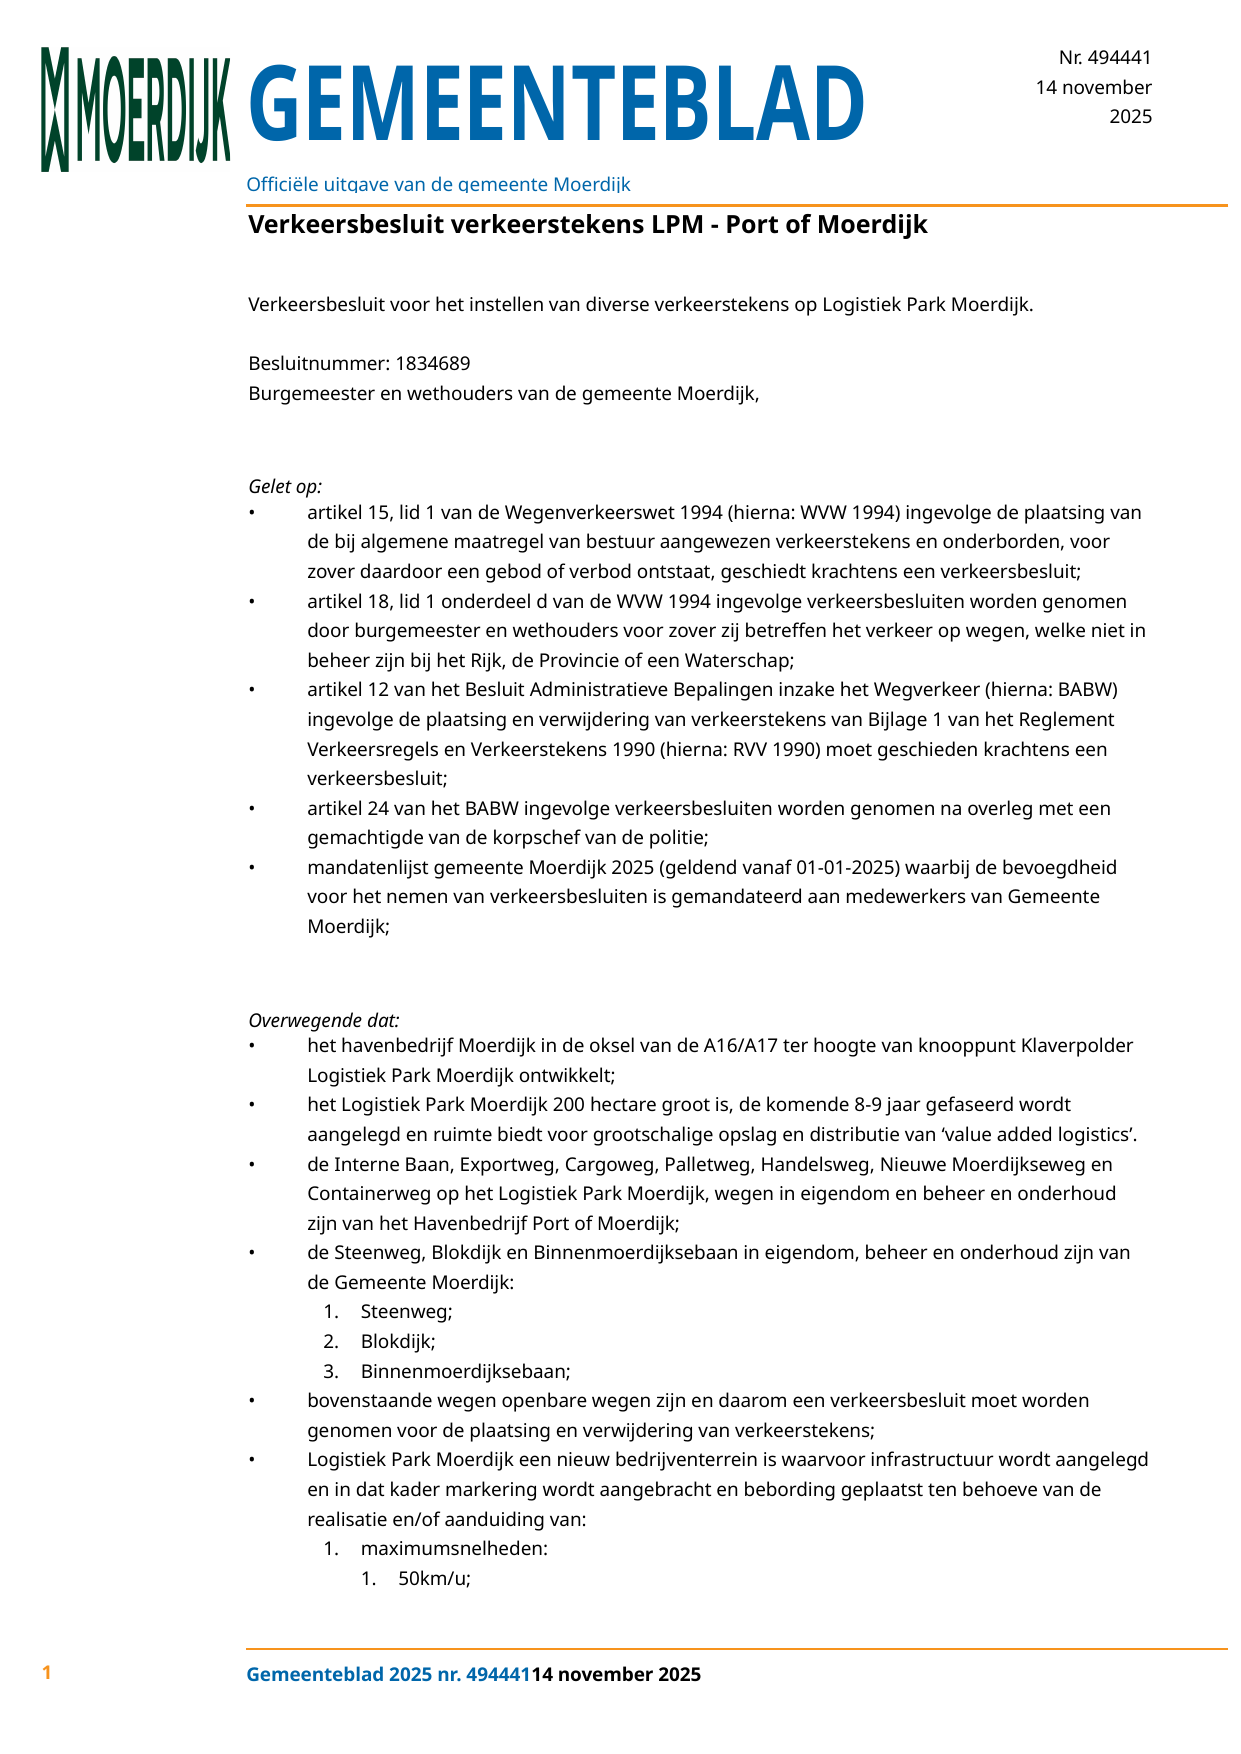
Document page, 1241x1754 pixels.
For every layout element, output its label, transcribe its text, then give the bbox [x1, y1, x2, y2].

list het Logistiek Park Moerdijk 200 hectare groot is, de komende 8-9 jaar gefaseerd wordt aangelegd en ruimte biedt voor grootschalige opslag en distributie van ‘value added logistics’. [248, 1092, 1152, 1147]
list artikel 15, lid 1 van de Wegenverkeerswet 1994 (hierna: WVW 1994) ingevolge de plaatsing van de bij algemene maatregel van bestuur aangewezen verkeerstekens en onderborden, voor zover daardoor een gebod of verbod ontstaat, geschiedt krachtens een verkeersbesluit; [248, 499, 1152, 584]
list Blokdijk; [323, 1328, 1152, 1354]
list bovenstaande wegen openbare wegen zijn en daarom een verkeersbesluit moet worden genomen voor de plaatsing en verwijdering van verkeerstekens; [248, 1387, 1152, 1443]
picture [41, 47, 231, 172]
list artikel 24 van het BABW ingevolge verkeersbesluiten worden genomen na overleg met een gemachtigde van de korpschef van de politie; [248, 795, 1152, 850]
text Gelet op: [248, 473, 1152, 499]
list Steenweg; [323, 1299, 1152, 1324]
list Binnenmoerdijksebaan; [323, 1358, 1152, 1384]
list mandatenlijst gemeente Moerdijk 2025 (geldend vanaf 01-01-2025) waarbij de bevoegdheid voor het nemen van verkeersbesluiten is gemandateerd aan medewerkers van Gemeente Moerdijk; [248, 854, 1152, 939]
text Overwegende dat: [248, 1007, 1152, 1032]
list Logistiek Park Moerdijk een nieuw bedrijventerrein is waarvoor infrastructuur wordt aangelegd en in dat kader markering wordt aangebracht en bebording geplaatst ten behoeve van de realisatie en/of aanduiding van: [248, 1447, 1152, 1532]
list 50km/u; [361, 1565, 1152, 1591]
list artikel 18, lid 1 onderdeel d van de WVW 1994 ingevolge verkeersbesluiten worden genomen door burgemeester en wethouders voor zover zij betreffen het verkeer op wegen, welke niet in beheer zijn bij het Rijk, de Provincie of een Waterschap; [248, 588, 1152, 673]
list de Steenweg, Blokdijk en Binnenmoerdijksebaan in eigendom, beheer en onderhoud zijn van de Gemeente Moerdijk: [248, 1239, 1152, 1295]
text Burgemeester en wethouders van de gemeente Moerdijk, [248, 380, 1152, 406]
text Verkeersbesluit voor het instellen van diverse verkeerstekens op Logistiek Park Moerdijk. [248, 291, 1152, 317]
list de Interne Baan, Exportweg, Cargoweg, Palletweg, Handelsweg, Nieuwe Moerdijkseweg en Containerweg op het Logistiek Park Moerdijk, wegen in eigendom en beheer en onderhoud zijn van het Havenbedrijf Port of Moerdijk; [248, 1151, 1152, 1236]
text Verkeersbesluit verkeerstekens LPM - Port of Moerdijk [248, 207, 1152, 241]
list artikel 12 van het Besluit Administratieve Bepalingen inzake het Wegverkeer (hierna: BABW) ingevolge de plaatsing en verwijdering van verkeerstekens van Bijlage 1 van het Reglement Verkeersregels en Verkeerstekens 1990 (hierna: RVV 1990) moet geschieden krachtens een verkeersbesluit; [248, 677, 1152, 791]
list het havenbedrijf Moerdijk in de oksel van de A16/A17 ter hoogte van knooppunt Klaverpolder Logistiek Park Moerdijk ontwikkelt; [248, 1032, 1152, 1088]
text Besluitnummer: 1834689 [248, 350, 1152, 376]
list maximumsnelheden: [323, 1535, 1152, 1561]
